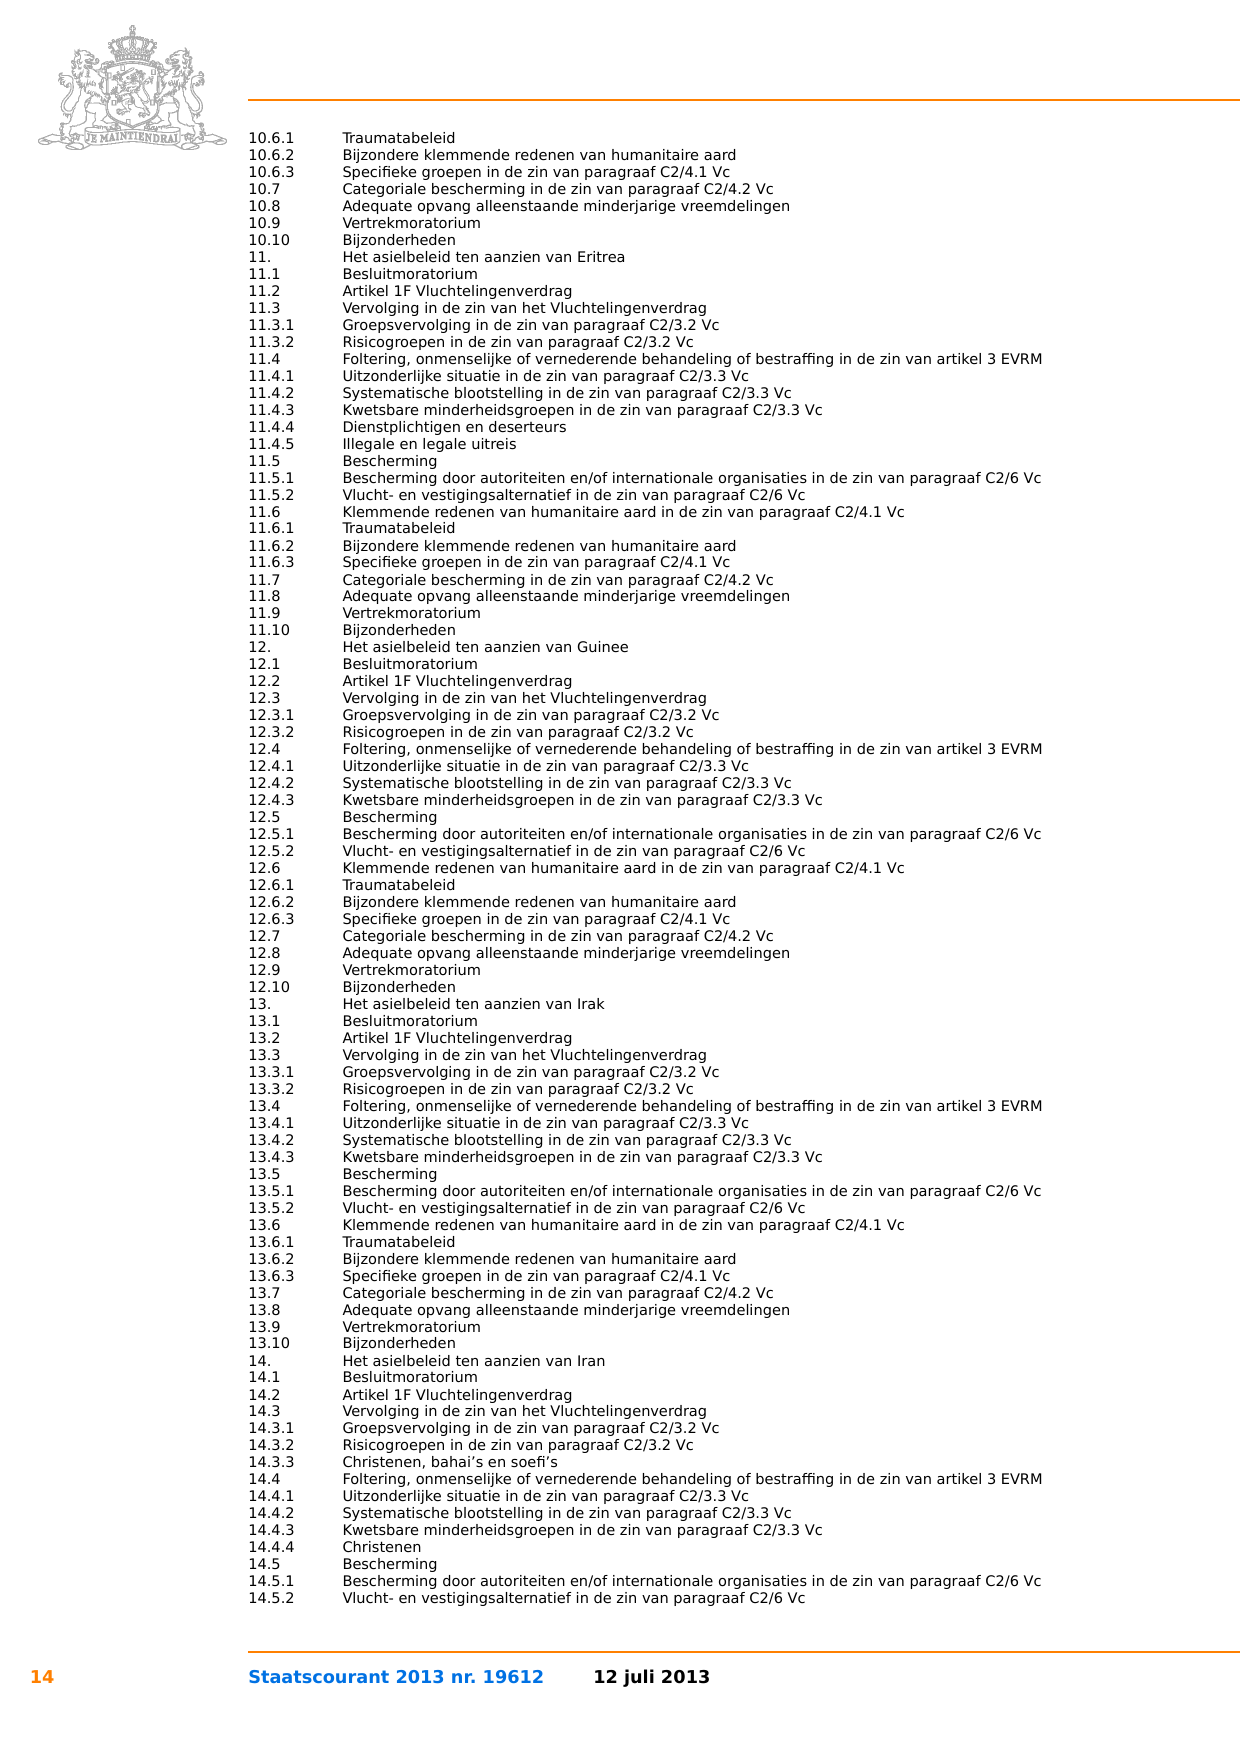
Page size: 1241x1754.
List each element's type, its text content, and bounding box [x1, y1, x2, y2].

table_cell 13.5.1 [248, 1183, 336, 1199]
table_cell 12.4.3 [248, 792, 336, 809]
table_cell Vervolging in de zin van het Vluchtelingenverdrag [336, 690, 1163, 707]
table_cell Klemmende redenen van humanitaire aard in de zin van paragraaf C2/4.1 Vc [336, 860, 1163, 877]
table_cell 14.5.2 [248, 1590, 336, 1607]
table_cell Bijzonderheden [336, 232, 1163, 249]
table_cell 14.3 [248, 1403, 336, 1420]
table_cell 12.4.1 [248, 758, 336, 775]
table_cell 11.4.1 [248, 368, 336, 384]
table_cell 14.3.1 [248, 1420, 336, 1437]
table_cell Uitzonderlijke situatie in de zin van paragraaf C2/3.3 Vc [336, 368, 1163, 384]
table_cell 13.3.2 [248, 1081, 336, 1098]
table_cell 12.5 [248, 809, 336, 826]
table_cell Groepsvervolging in de zin van paragraaf C2/3.2 Vc [336, 1064, 1163, 1081]
table_cell 13.4.3 [248, 1149, 336, 1166]
table_cell 13.6 [248, 1217, 336, 1233]
table_cell Categoriale bescherming in de zin van paragraaf C2/4.2 Vc [336, 181, 1163, 198]
table_cell Adequate opvang alleenstaande minderjarige vreemdelingen [336, 198, 1163, 215]
table_cell 12.5.1 [248, 826, 336, 843]
table_cell Klemmende redenen van humanitaire aard in de zin van paragraaf C2/4.1 Vc [336, 504, 1163, 520]
table_cell 11.2 [248, 283, 336, 300]
table_cell Artikel 1F Vluchtelingenverdrag [336, 1386, 1163, 1403]
table_cell Bijzonderheden [336, 622, 1163, 639]
table_cell Risicogroepen in de zin van paragraaf C2/3.2 Vc [336, 724, 1163, 741]
table_cell Bijzonderheden [336, 979, 1163, 996]
table_cell 13.4 [248, 1098, 336, 1115]
table_cell Bijzondere klemmende redenen van humanitaire aard [336, 1251, 1163, 1267]
table_cell Adequate opvang alleenstaande minderjarige vreemdelingen [336, 1301, 1163, 1318]
table_cell 12.2 [248, 673, 336, 690]
table_cell Specifieke groepen in de zin van paragraaf C2/4.1 Vc [336, 911, 1163, 928]
table_cell Bescherming [336, 453, 1163, 469]
table_cell 11.6.1 [248, 520, 336, 537]
table_cell 12.7 [248, 928, 336, 945]
table_cell Uitzonderlijke situatie in de zin van paragraaf C2/3.3 Vc [336, 1488, 1163, 1505]
table_cell Adequate opvang alleenstaande minderjarige vreemdelingen [336, 945, 1163, 962]
table_cell Bijzondere klemmende redenen van humanitaire aard [336, 538, 1163, 554]
table_cell Uitzonderlijke situatie in de zin van paragraaf C2/3.3 Vc [336, 1115, 1163, 1132]
table_cell Risicogroepen in de zin van paragraaf C2/3.2 Vc [336, 334, 1163, 351]
table_cell 14.5.1 [248, 1573, 336, 1590]
table_cell Risicogroepen in de zin van paragraaf C2/3.2 Vc [336, 1437, 1163, 1454]
table_cell 12.3.1 [248, 707, 336, 724]
table_cell Categoriale bescherming in de zin van paragraaf C2/4.2 Vc [336, 1285, 1163, 1301]
table_cell Traumatabeleid [336, 1234, 1163, 1251]
table_cell Christenen [336, 1539, 1163, 1556]
table_cell 12. [248, 639, 336, 656]
table_cell 11.7 [248, 571, 336, 588]
table_cell Klemmende redenen van humanitaire aard in de zin van paragraaf C2/4.1 Vc [336, 1217, 1163, 1233]
table_cell 12.6 [248, 860, 336, 877]
table_cell Kwetsbare minderheidsgroepen in de zin van paragraaf C2/3.3 Vc [336, 1149, 1163, 1166]
table_cell Uitzonderlijke situatie in de zin van paragraaf C2/3.3 Vc [336, 758, 1163, 775]
table_cell 13.10 [248, 1335, 336, 1352]
table_cell 10.6.2 [248, 147, 336, 164]
table_cell 11.3.1 [248, 317, 336, 334]
table_cell Besluitmoratorium [336, 1013, 1163, 1030]
table_cell Besluitmoratorium [336, 266, 1163, 283]
table_cell 11.10 [248, 622, 336, 639]
table_cell Risicogroepen in de zin van paragraaf C2/3.2 Vc [336, 1081, 1163, 1098]
table_cell Systematische blootstelling in de zin van paragraaf C2/3.3 Vc [336, 385, 1163, 402]
table_cell 12.1 [248, 656, 336, 673]
table_cell 10.6.3 [248, 164, 336, 181]
table_cell 11.1 [248, 266, 336, 283]
table_cell 13.5 [248, 1166, 336, 1183]
table_cell 13.6.1 [248, 1234, 336, 1251]
table_cell 14. [248, 1353, 336, 1369]
table_cell 12.9 [248, 962, 336, 979]
table_cell 14.4.2 [248, 1505, 336, 1522]
table_cell Vertrekmoratorium [336, 1319, 1163, 1335]
table_cell Artikel 1F Vluchtelingenverdrag [336, 283, 1163, 300]
table_cell 10.9 [248, 215, 336, 232]
table_cell Vlucht- en vestigingsalternatief in de zin van paragraaf C2/6 Vc [336, 1200, 1163, 1217]
table_cell Artikel 1F Vluchtelingenverdrag [336, 673, 1163, 690]
table_cell 13.9 [248, 1319, 336, 1335]
table_cell 11.4.4 [248, 419, 336, 436]
table_cell Illegale en legale uitreis [336, 436, 1163, 452]
table_cell Besluitmoratorium [336, 656, 1163, 673]
table_cell Bescherming door autoriteiten en/of internationale organisaties in de zin van paragraaf C2/6 Vc [336, 1573, 1163, 1590]
table_cell 14.3.2 [248, 1437, 336, 1454]
table_cell 13.3.1 [248, 1064, 336, 1081]
table_cell 11.4.5 [248, 436, 336, 452]
table_cell 12.4 [248, 741, 336, 758]
table_cell Artikel 1F Vluchtelingenverdrag [336, 1030, 1163, 1047]
table_cell 14.3.3 [248, 1454, 336, 1471]
table_cell 11.5.2 [248, 486, 336, 503]
table_cell 13.1 [248, 1013, 336, 1030]
table_cell 12.3 [248, 690, 336, 707]
table_cell Systematische blootstelling in de zin van paragraaf C2/3.3 Vc [336, 1505, 1163, 1522]
table_cell 13.4.2 [248, 1132, 336, 1149]
table_cell Bescherming door autoriteiten en/of internationale organisaties in de zin van paragraaf C2/6 Vc [336, 826, 1163, 843]
table_cell 11.6.3 [248, 554, 336, 571]
table_cell 12.4.2 [248, 775, 336, 792]
table_cell Categoriale bescherming in de zin van paragraaf C2/4.2 Vc [336, 928, 1163, 945]
table_cell Vertrekmoratorium [336, 215, 1163, 232]
table_cell Bescherming [336, 1556, 1163, 1573]
table_cell Specifieke groepen in de zin van paragraaf C2/4.1 Vc [336, 1268, 1163, 1284]
table_cell 10.7 [248, 181, 336, 198]
table_cell 12.3.2 [248, 724, 336, 741]
table_cell Vervolging in de zin van het Vluchtelingenverdrag [336, 300, 1163, 317]
table_cell Specifieke groepen in de zin van paragraaf C2/4.1 Vc [336, 554, 1163, 571]
table_cell Het asielbeleid ten aanzien van Irak [336, 996, 1163, 1013]
table_cell Vertrekmoratorium [336, 962, 1163, 979]
table_cell 12.10 [248, 979, 336, 996]
table_cell 14.5 [248, 1556, 336, 1573]
table_cell Het asielbeleid ten aanzien van Guinee [336, 639, 1163, 656]
table_cell 14.4.4 [248, 1539, 336, 1556]
table_cell 12.8 [248, 945, 336, 962]
table_cell 13.3 [248, 1047, 336, 1064]
table_cell Bescherming door autoriteiten en/of internationale organisaties in de zin van paragraaf C2/6 Vc [336, 470, 1163, 486]
table_cell Foltering, onmenselijke of vernederende behandeling of bestraffing in de zin van artikel 3 EVRM [336, 1098, 1163, 1115]
table_cell Traumatabeleid [336, 877, 1163, 894]
table_cell 14.4 [248, 1471, 336, 1488]
table_cell 14.4.3 [248, 1522, 336, 1539]
table_cell 12.6.2 [248, 894, 336, 911]
table_cell 12.5.2 [248, 843, 336, 860]
table_cell 11. [248, 249, 336, 266]
table_cell Dienstplichtigen en deserteurs [336, 419, 1163, 436]
table_cell 13. [248, 996, 336, 1013]
table_cell 13.7 [248, 1285, 336, 1301]
picture [38, 25, 227, 150]
table_cell Vervolging in de zin van het Vluchtelingenverdrag [336, 1403, 1163, 1420]
table_cell 13.6.3 [248, 1268, 336, 1284]
table_cell 11.3 [248, 300, 336, 317]
table_cell 13.5.2 [248, 1200, 336, 1217]
table_cell Het asielbeleid ten aanzien van Eritrea [336, 249, 1163, 266]
table_cell 11.9 [248, 605, 336, 622]
table_cell Bijzondere klemmende redenen van humanitaire aard [336, 894, 1163, 911]
table_cell Adequate opvang alleenstaande minderjarige vreemdelingen [336, 588, 1163, 605]
table_cell 14.2 [248, 1386, 336, 1403]
table_cell Vlucht- en vestigingsalternatief in de zin van paragraaf C2/6 Vc [336, 486, 1163, 503]
table_cell 13.8 [248, 1301, 336, 1318]
table_cell Specifieke groepen in de zin van paragraaf C2/4.1 Vc [336, 164, 1163, 181]
table_cell Vlucht- en vestigingsalternatief in de zin van paragraaf C2/6 Vc [336, 1590, 1163, 1607]
table_cell 14.1 [248, 1369, 336, 1386]
table_cell Systematische blootstelling in de zin van paragraaf C2/3.3 Vc [336, 775, 1163, 792]
table_cell Kwetsbare minderheidsgroepen in de zin van paragraaf C2/3.3 Vc [336, 1522, 1163, 1539]
table_cell 11.5 [248, 453, 336, 469]
table_cell 13.4.1 [248, 1115, 336, 1132]
table_cell Foltering, onmenselijke of vernederende behandeling of bestraffing in de zin van artikel 3 EVRM [336, 1471, 1163, 1488]
table_cell Bescherming [336, 809, 1163, 826]
table_cell 11.6.2 [248, 538, 336, 554]
table_cell Traumatabeleid [336, 130, 1163, 147]
table_cell 11.6 [248, 504, 336, 520]
table_cell Christenen, bahai’s en soefi’s [336, 1454, 1163, 1471]
table_cell 12.6.1 [248, 877, 336, 894]
table_cell 10.10 [248, 232, 336, 249]
table_cell 10.8 [248, 198, 336, 215]
table_cell 13.6.2 [248, 1251, 336, 1267]
table_cell 12.6.3 [248, 911, 336, 928]
table_cell Vlucht- en vestigingsalternatief in de zin van paragraaf C2/6 Vc [336, 843, 1163, 860]
table_cell Traumatabeleid [336, 520, 1163, 537]
table_cell 11.4.2 [248, 385, 336, 402]
table_cell Kwetsbare minderheidsgroepen in de zin van paragraaf C2/3.3 Vc [336, 792, 1163, 809]
table_cell 11.8 [248, 588, 336, 605]
table_cell Systematische blootstelling in de zin van paragraaf C2/3.3 Vc [336, 1132, 1163, 1149]
table_cell 10.6.1 [248, 130, 336, 147]
table_cell 14.4.1 [248, 1488, 336, 1505]
table_cell Bijzonderheden [336, 1335, 1163, 1352]
table_cell Groepsvervolging in de zin van paragraaf C2/3.2 Vc [336, 707, 1163, 724]
table_cell Categoriale bescherming in de zin van paragraaf C2/4.2 Vc [336, 571, 1163, 588]
table_cell Het asielbeleid ten aanzien van Iran [336, 1353, 1163, 1369]
table_cell 11.4.3 [248, 402, 336, 418]
table_cell 11.4 [248, 351, 336, 368]
table_cell Besluitmoratorium [336, 1369, 1163, 1386]
table_cell Bescherming [336, 1166, 1163, 1183]
table_cell 13.2 [248, 1030, 336, 1047]
table_cell Groepsvervolging in de zin van paragraaf C2/3.2 Vc [336, 317, 1163, 334]
table_cell 11.5.1 [248, 470, 336, 486]
table_cell Groepsvervolging in de zin van paragraaf C2/3.2 Vc [336, 1420, 1163, 1437]
table_cell Bijzondere klemmende redenen van humanitaire aard [336, 147, 1163, 164]
table_cell Foltering, onmenselijke of vernederende behandeling of bestraffing in de zin van artikel 3 EVRM [336, 741, 1163, 758]
table_cell Bescherming door autoriteiten en/of internationale organisaties in de zin van paragraaf C2/6 Vc [336, 1183, 1163, 1199]
table_cell Vertrekmoratorium [336, 605, 1163, 622]
table_cell Foltering, onmenselijke of vernederende behandeling of bestraffing in de zin van artikel 3 EVRM [336, 351, 1163, 368]
table_cell 11.3.2 [248, 334, 336, 351]
table_cell Vervolging in de zin van het Vluchtelingenverdrag [336, 1047, 1163, 1064]
table_cell Kwetsbare minderheidsgroepen in de zin van paragraaf C2/3.3 Vc [336, 402, 1163, 418]
